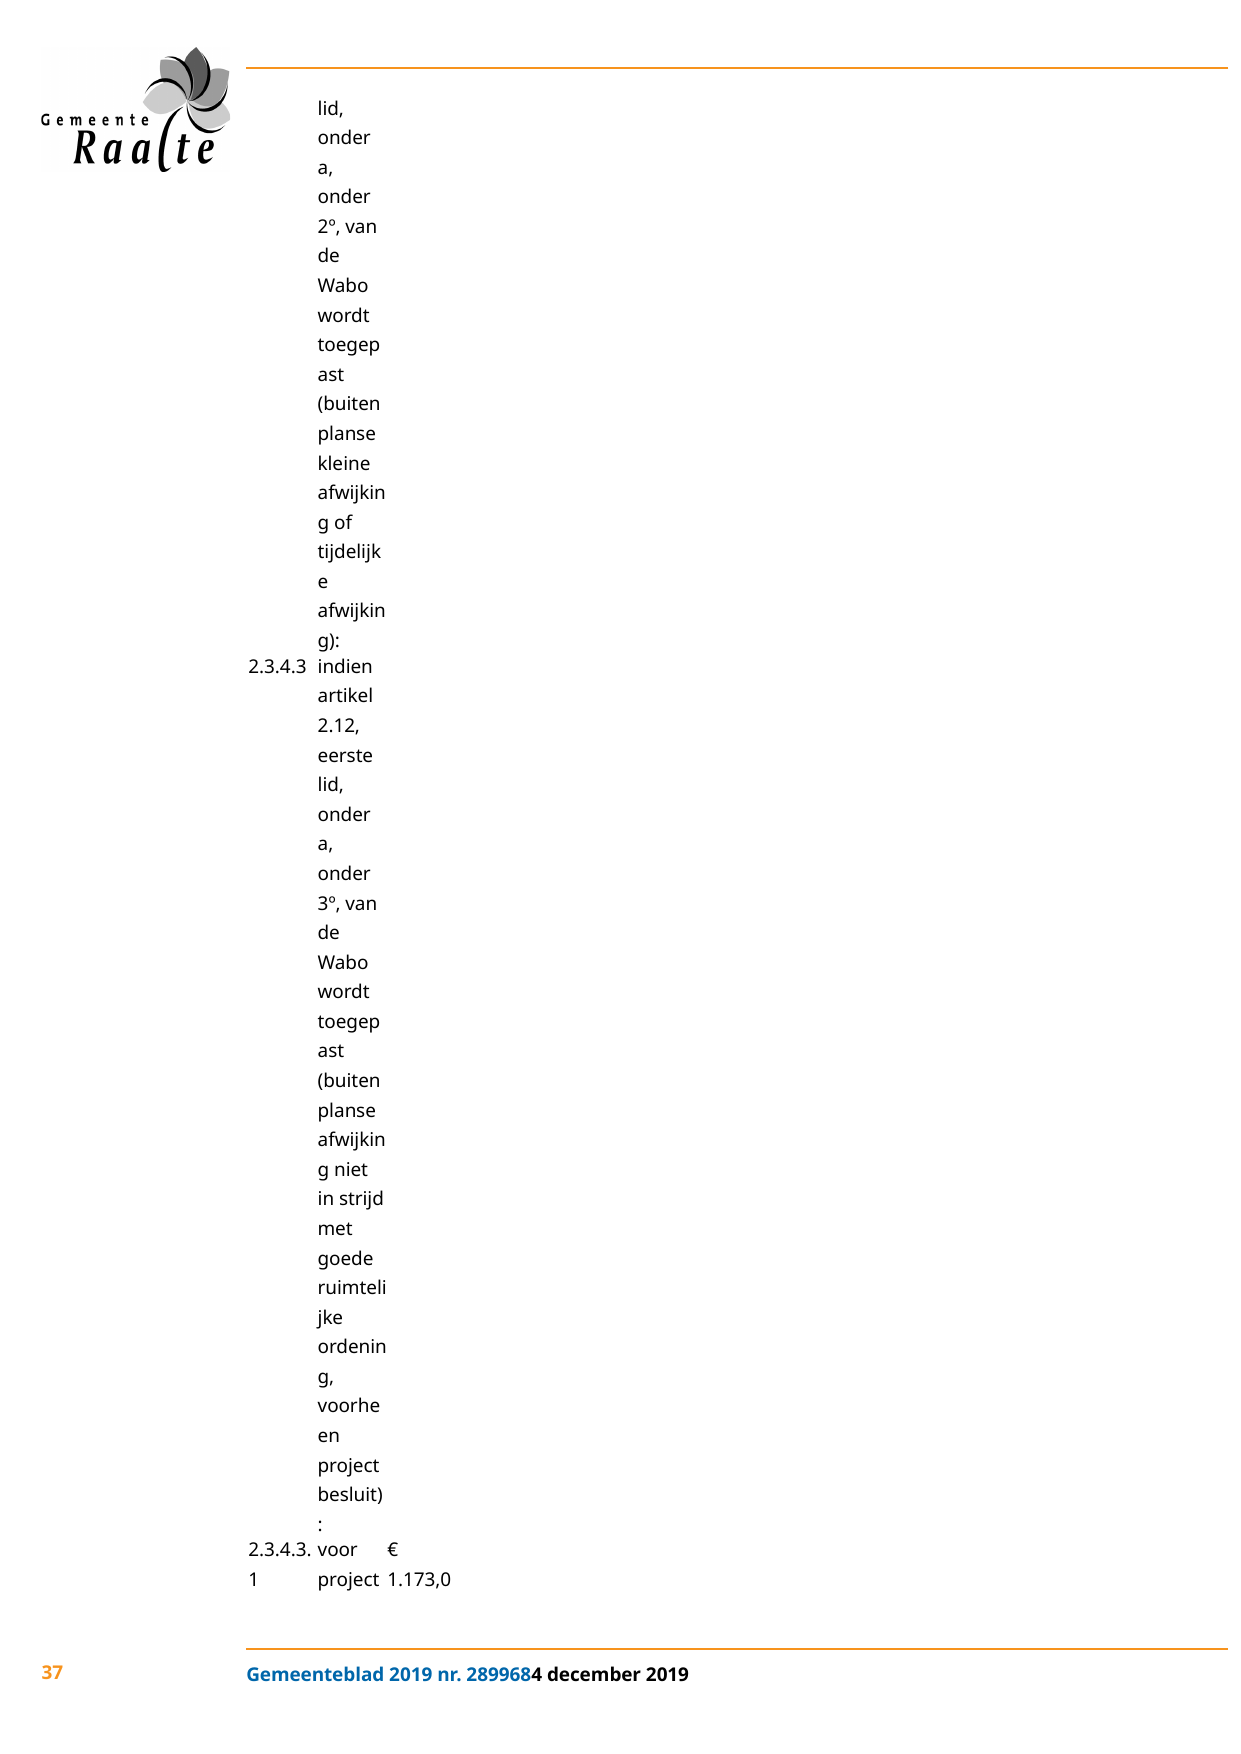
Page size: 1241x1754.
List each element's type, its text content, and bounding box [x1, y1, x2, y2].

table_cell 2.3.4.3 [248, 653, 317, 1537]
picture [41, 47, 231, 172]
table_cell [387, 95, 456, 653]
table_cell € 1.173,0 [387, 1537, 456, 1592]
table_cell voor project [318, 1537, 387, 1592]
table_cell [387, 653, 456, 1537]
table_cell lid, onder a, onder 2º, van de Wabo wordt toegepast (buitenplanse kleine afwijking of tijdelijke afwijking): [318, 95, 387, 653]
table_cell 2.3.4.3.1 [248, 1537, 317, 1592]
table_cell indien artikel 2.12, eerste lid, onder a, onder 3º, van de Wabo wordt toegepast (buitenplanse afwijking niet in strijd met goede ruimtelijke ordening, voorheen projectbesluit): [318, 653, 387, 1537]
table_cell [248, 95, 317, 653]
